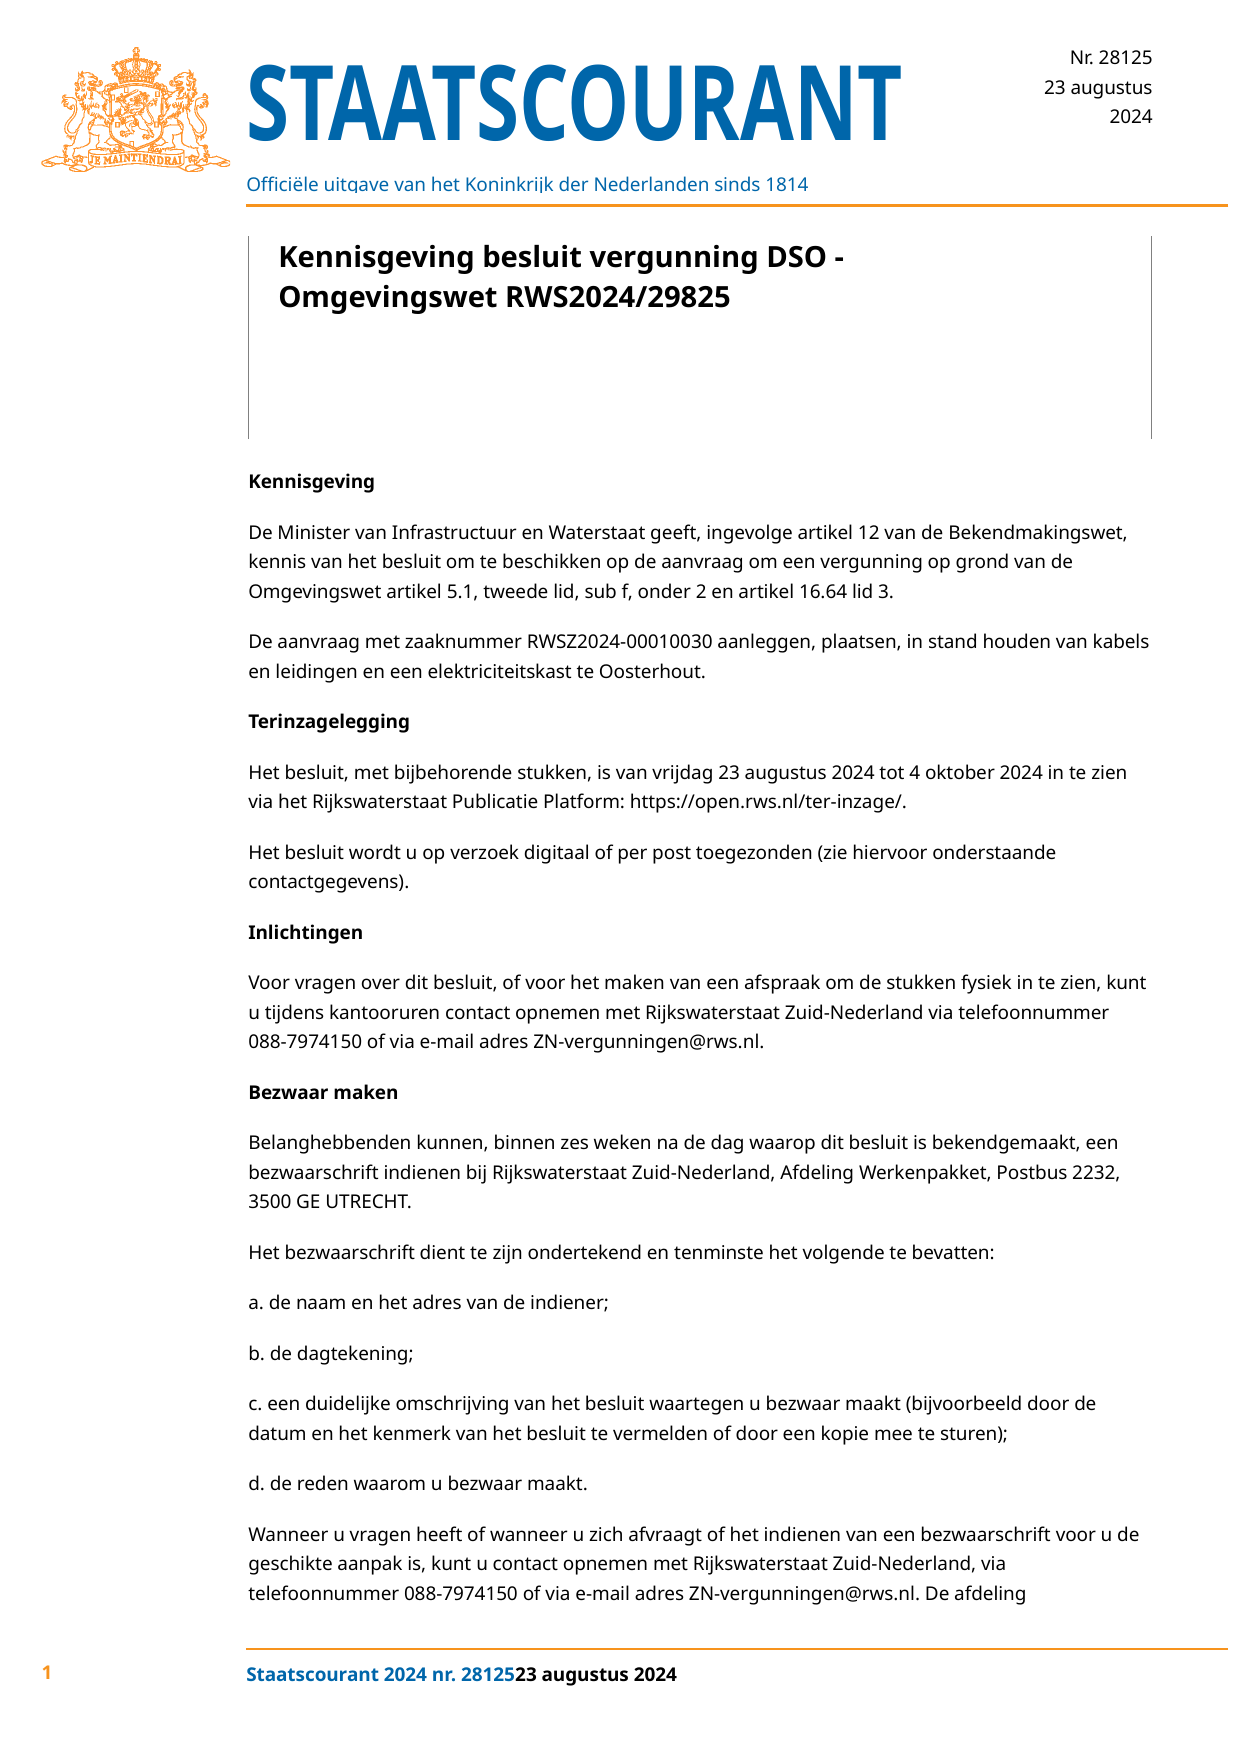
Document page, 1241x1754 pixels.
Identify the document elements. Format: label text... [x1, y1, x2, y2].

text a. de naam en het adres van de indiener; [248, 1289, 1152, 1315]
picture [912, 236, 1090, 414]
text Voor vragen over dit besluit, of voor het maken van een afspraak om de stukken fysiek in te zien, kunt u tijdens kantooruren contact opnemen met Rijkswaterstaat Zuid-Nederland via telefoonnummer 088-7974150 of via e-mail adres ZN-vergunningen@rws.nl. [248, 969, 1152, 1054]
picture [41, 47, 231, 172]
text Kennisgeving [248, 469, 1152, 494]
table_header [850, 236, 912, 413]
table_header Kennisgeving besluit vergunning DSO - Omgevingswet RWS2024/29825 [249, 236, 850, 439]
text Belanghebbenden kunnen, binnen zes weken na de dag waarop dit besluit is bekendgemaakt, een bezwaarschrift indienen bij Rijkswaterstaat Zuid-Nederland, Afdeling Werkenpakket, Postbus 2232, 3500 GE UTRECHT. [248, 1129, 1152, 1214]
text Terinzagelegging [248, 709, 1152, 734]
text Wanneer u vragen heeft of wanneer u zich afvraagt of het indienen van een bezwaarschrift voor u de geschikte aanpak is, kunt u contact opnemen met Rijkswaterstaat Zuid-Nederland, via telefoonnummer 088-7974150 of via e-mail adres ZN-vergunningen@rws.nl. De afdeling [248, 1521, 1152, 1606]
text Het besluit wordt u op verzoek digitaal of per post toegezonden (zie hiervoor onderstaande contactgegevens). [248, 839, 1152, 894]
table_header [850, 414, 1151, 439]
text Bezwaar maken [248, 1079, 1152, 1105]
text Het besluit, met bijbehorende stukken, is van vrijdag 23 augustus 2024 tot 4 oktober 2024 in te zien via het Rijkswaterstaat Publicatie Platform: https://open.rws.nl/ter-inzage/. [248, 759, 1152, 814]
table_header [1090, 236, 1151, 413]
text c. een duidelijke omschrijving van het besluit waartegen u bezwaar maakt (bijvoorbeeld door de datum en het kenmerk van het besluit te vermelden of door een kopie mee te sturen); [248, 1390, 1152, 1446]
text De aanvraag met zaaknummer RWSZ2024-00010030 aanleggen, plaatsen, in stand houden van kabels en leidingen en een elektriciteitskast te Oosterhout. [248, 629, 1152, 684]
text De Minister van Infrastructuur en Waterstaat geeft, ingevolge artikel 12 van de Bekendmakingswet, kennis van het besluit om te beschikken op de aanvraag om een vergunning op grond van de Omgevingswet artikel 5.1, tweede lid, sub f, onder 2 en artikel 16.64 lid 3. [248, 519, 1152, 604]
text Het bezwaarschrift dient te zijn ondertekend en tenminste het volgende te bevatten: [248, 1239, 1152, 1265]
text d. de reden waarom u bezwaar maakt. [248, 1470, 1152, 1496]
text b. de dagtekening; [248, 1340, 1152, 1366]
text Inlichtingen [248, 919, 1152, 945]
